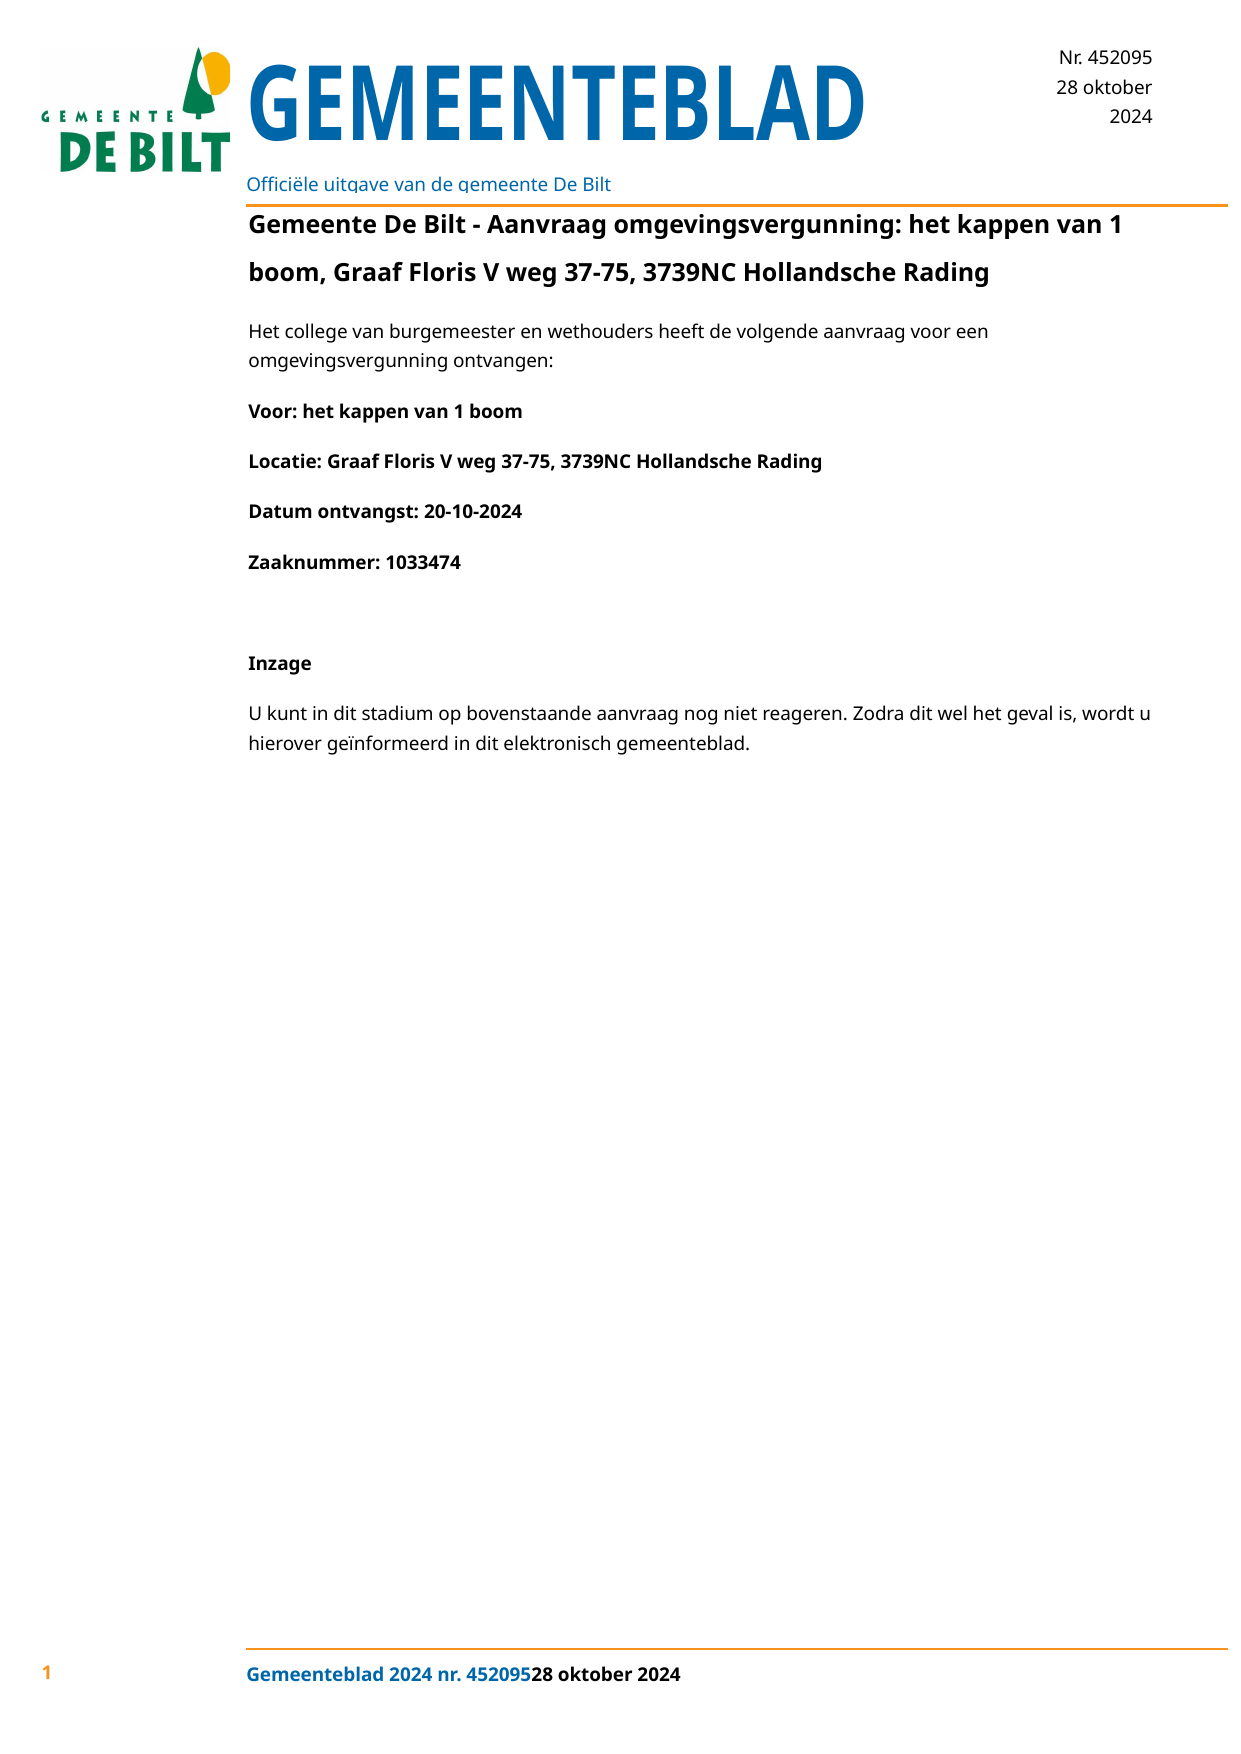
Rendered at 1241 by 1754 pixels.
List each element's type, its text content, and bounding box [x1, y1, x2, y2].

text Voor: het kappen van 1 boom [248, 398, 1152, 424]
text Inzage [248, 650, 1152, 676]
text Locatie: Graaf Floris V weg 37-75, 3739NC Hollandsche Rading [248, 448, 1152, 474]
text Gemeente De Bilt - Aanvraag omgevingsvergunning: het kappen van 1 boom, Graaf Floris V weg 37-75, 3739NC Hollandsche Rading [248, 207, 1152, 288]
text Zaaknummer: 1033474 [248, 549, 1152, 575]
picture [41, 47, 231, 172]
text Datum ontvangst: 20-10-2024 [248, 499, 1152, 524]
text U kunt in dit stadium op bovenstaande aanvraag nog niet reageren. Zodra dit wel het geval is, wordt u hierover geïnformeerd in dit elektronisch gemeenteblad. [248, 700, 1152, 756]
text Het college van burgemeester en wethouders heeft de volgende aanvraag voor een omgevingsvergunning ontvangen: [248, 318, 1152, 373]
